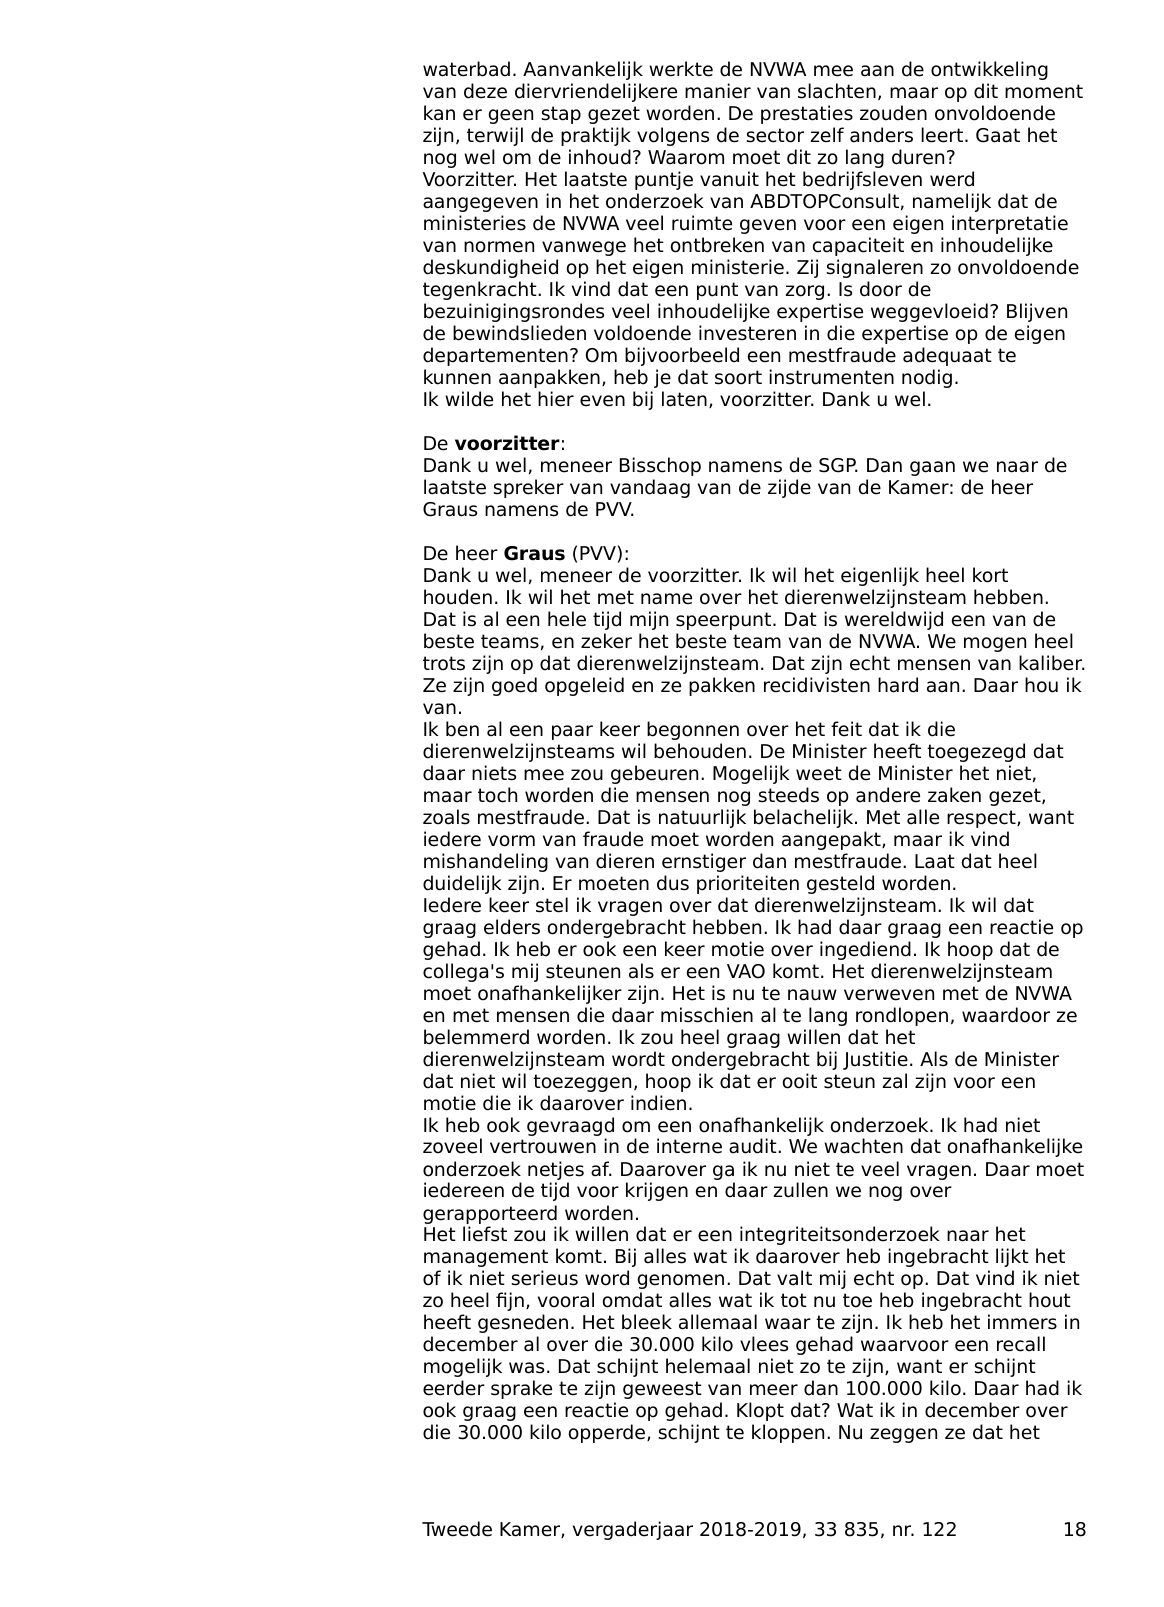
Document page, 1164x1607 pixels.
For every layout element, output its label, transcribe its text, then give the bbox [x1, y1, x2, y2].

text Dank u wel, meneer Bisschop namens de SGP. Dan gaan we naar de laatste spreker van vandaag van de zijde van de Kamer: de heer Graus namens de PVV. [422, 455, 1087, 521]
text Ik ben al een paar keer begonnen over het feit dat ik die dierenwelzijnsteams wil behouden. De Minister heeft toegezegd dat daar niets mee zou gebeuren. Mogelijk weet de Minister het niet, maar toch worden die mensen nog steeds op andere zaken gezet, zoals mestfraude. Dat is natuurlijk belachelijk. Met alle respect, want iedere vorm van fraude moet worden aangepakt, maar ik vind mishandeling van dieren ernstiger dan mestfraude. Laat dat heel duidelijk zijn. Er moeten dus prioriteiten gesteld worden. [422, 719, 1087, 895]
text Het liefst zou ik willen dat er een integriteitsonderzoek naar het management komt. Bij alles wat ik daarover heb ingebracht lijkt het of ik niet serieus word genomen. Dat valt mij echt op. Dat vind ik niet zo heel fijn, vooral omdat alles wat ik tot nu toe heb ingebracht hout heeft gesneden. Het bleek allemaal waar te zijn. Ik heb het immers in december al over die 30.000 kilo vlees gehad waarvoor een recall mogelijk was. Dat schijnt helemaal niet zo te zijn, want er schijnt eerder sprake te zijn geweest van meer dan 100.000 kilo. Daar had ik ook graag een reactie op gehad. Klopt dat? Wat ik in december over die 30.000 kilo opperde, schijnt te kloppen. Nu zeggen ze dat het [422, 1224, 1087, 1444]
text waterbad. Aanvankelijk werkte de NVWA mee aan de ontwikkeling van deze diervriendelijkere manier van slachten, maar op dit moment kan er geen stap gezet worden. De prestaties zouden onvoldoende zijn, terwijl de praktijk volgens de sector zelf anders leert. Gaat het nog wel om de inhoud? Waarom moet dit zo lang duren? [422, 59, 1087, 169]
text Voorzitter. Het laatste puntje vanuit het bedrijfsleven werd aangegeven in het onderzoek van ABDTOPConsult, namelijk dat de ministeries de NVWA veel ruimte geven voor een eigen interpretatie van normen vanwege het ontbreken van capaciteit en inhoudelijke deskundigheid op het eigen ministerie. Zij signaleren zo onvoldoende tegenkracht. Ik vind dat een punt van zorg. Is door de bezuinigingsrondes veel inhoudelijke expertise weggevloeid? Blijven de bewindslieden voldoende investeren in die expertise op de eigen departementen? Om bijvoorbeeld een mestfraude adequaat te kunnen aanpakken, heb je dat soort instrumenten nodig. [422, 169, 1087, 389]
text Iedere keer stel ik vragen over dat dierenwelzijnsteam. Ik wil dat graag elders ondergebracht hebben. Ik had daar graag een reactie op gehad. Ik heb er ook een keer motie over ingediend. Ik hoop dat de collega's mij steunen als er een VAO komt. Het dierenwelzijnsteam moet onafhankelijker zijn. Het is nu te nauw verweven met de NVWA en met mensen die daar misschien al te lang rondlopen, waardoor ze belemmerd worden. Ik zou heel graag willen dat het dierenwelzijnsteam wordt ondergebracht bij Justitie. Als de Minister dat niet wil toezeggen, hoop ik dat er ooit steun zal zijn voor een motie die ik daarover indien. [422, 895, 1087, 1114]
text Dank u wel, meneer de voorzitter. Ik wil het eigenlijk heel kort houden. Ik wil het met name over het dierenwelzijnsteam hebben. Dat is al een hele tijd mijn speerpunt. Dat is wereldwijd een van de beste teams, en zeker het beste team van de NVWA. We mogen heel trots zijn op dat dierenwelzijnsteam. Dat zijn echt mensen van kaliber. Ze zijn goed opgeleid en ze pakken recidivisten hard aan. Daar hou ik van. [422, 565, 1087, 719]
text Ik wilde het hier even bij laten, voorzitter. Dank u wel. [422, 389, 1087, 411]
text Ik heb ook gevraagd om een onafhankelijk onderzoek. Ik had niet zoveel vertrouwen in de interne audit. We wachten dat onafhankelijke onderzoek netjes af. Daarover ga ik nu niet te veel vragen. Daar moet iedereen de tijd voor krijgen en daar zullen we nog over gerapporteerd worden. [422, 1114, 1087, 1224]
text De heer Graus (PVV): [422, 543, 1087, 565]
text De voorzitter: [422, 433, 1087, 455]
